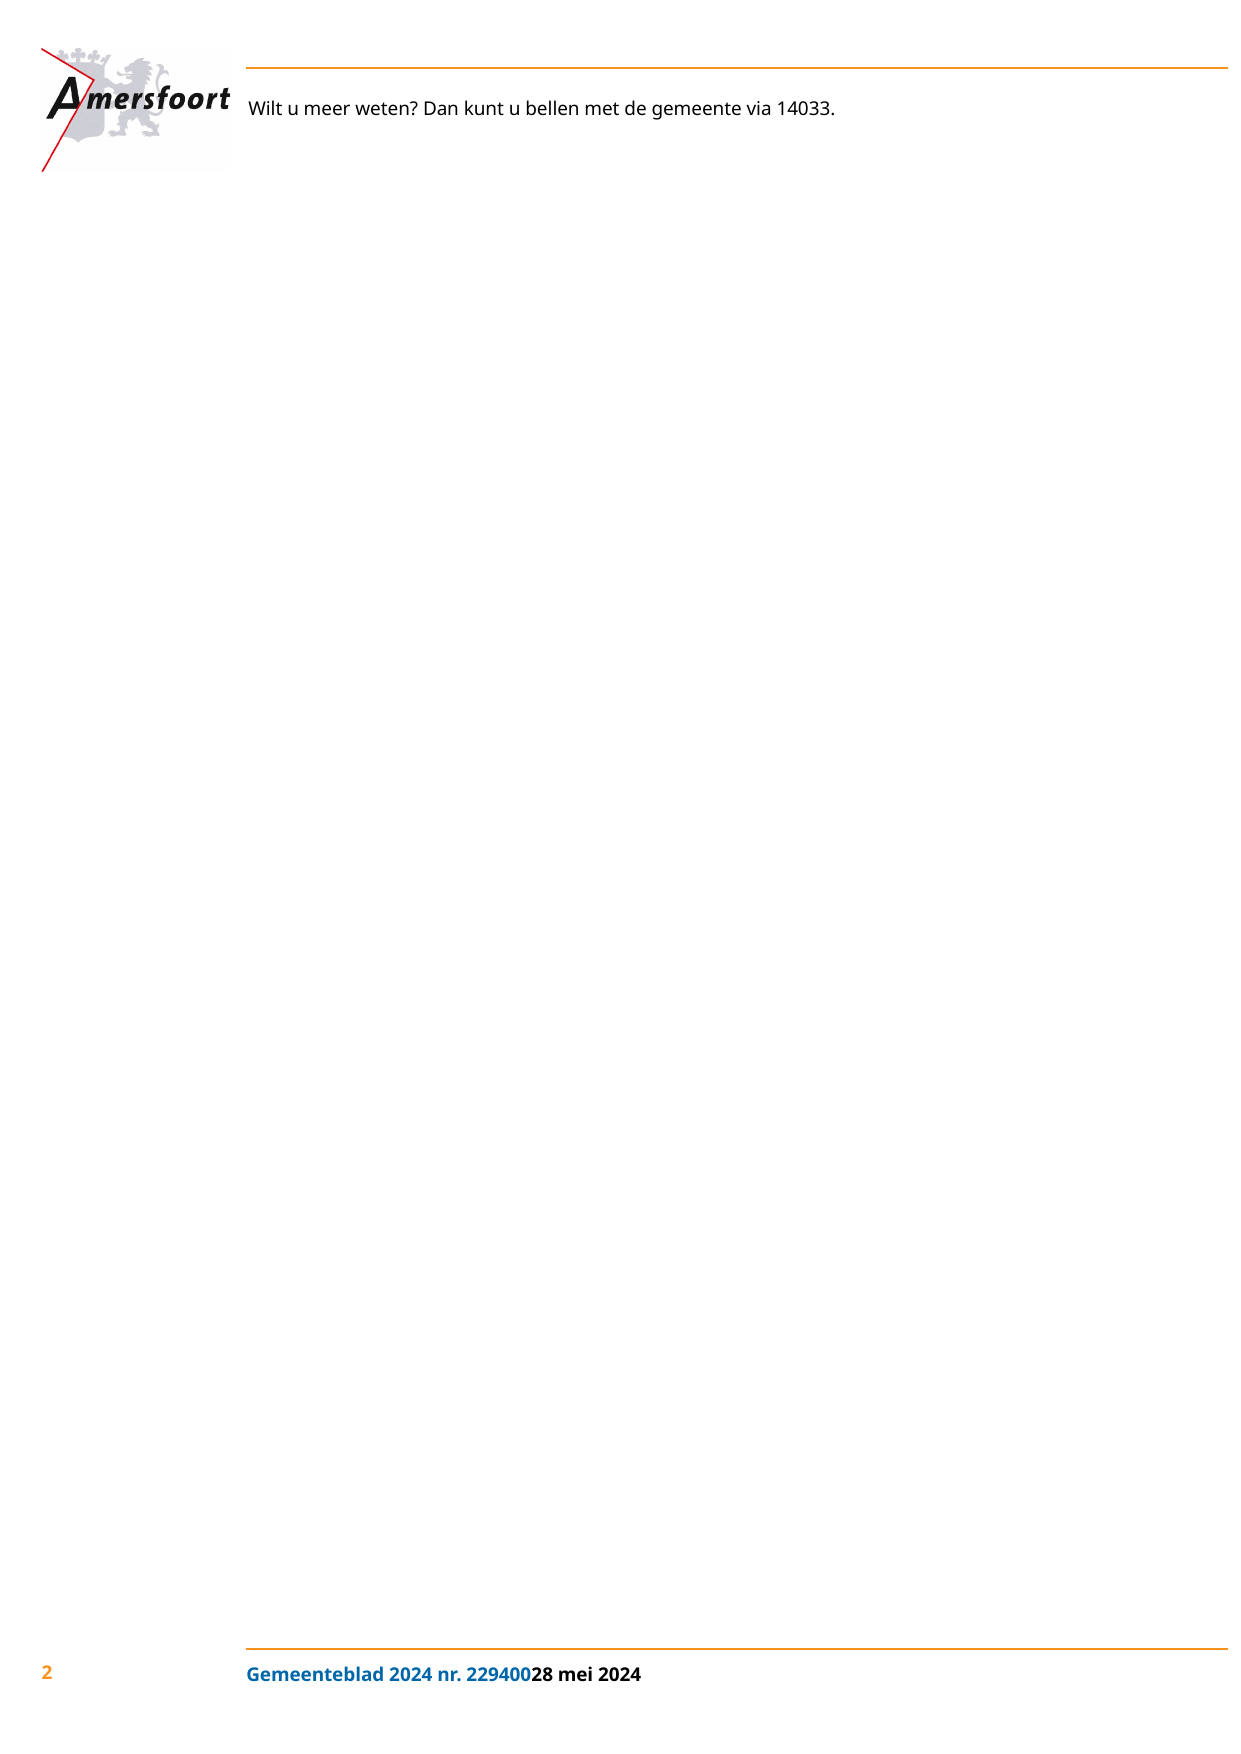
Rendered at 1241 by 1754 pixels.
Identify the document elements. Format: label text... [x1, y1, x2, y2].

picture [41, 47, 231, 172]
text Wilt u meer weten? Dan kunt u bellen met de gemeente via 14033. [248, 95, 1152, 121]
